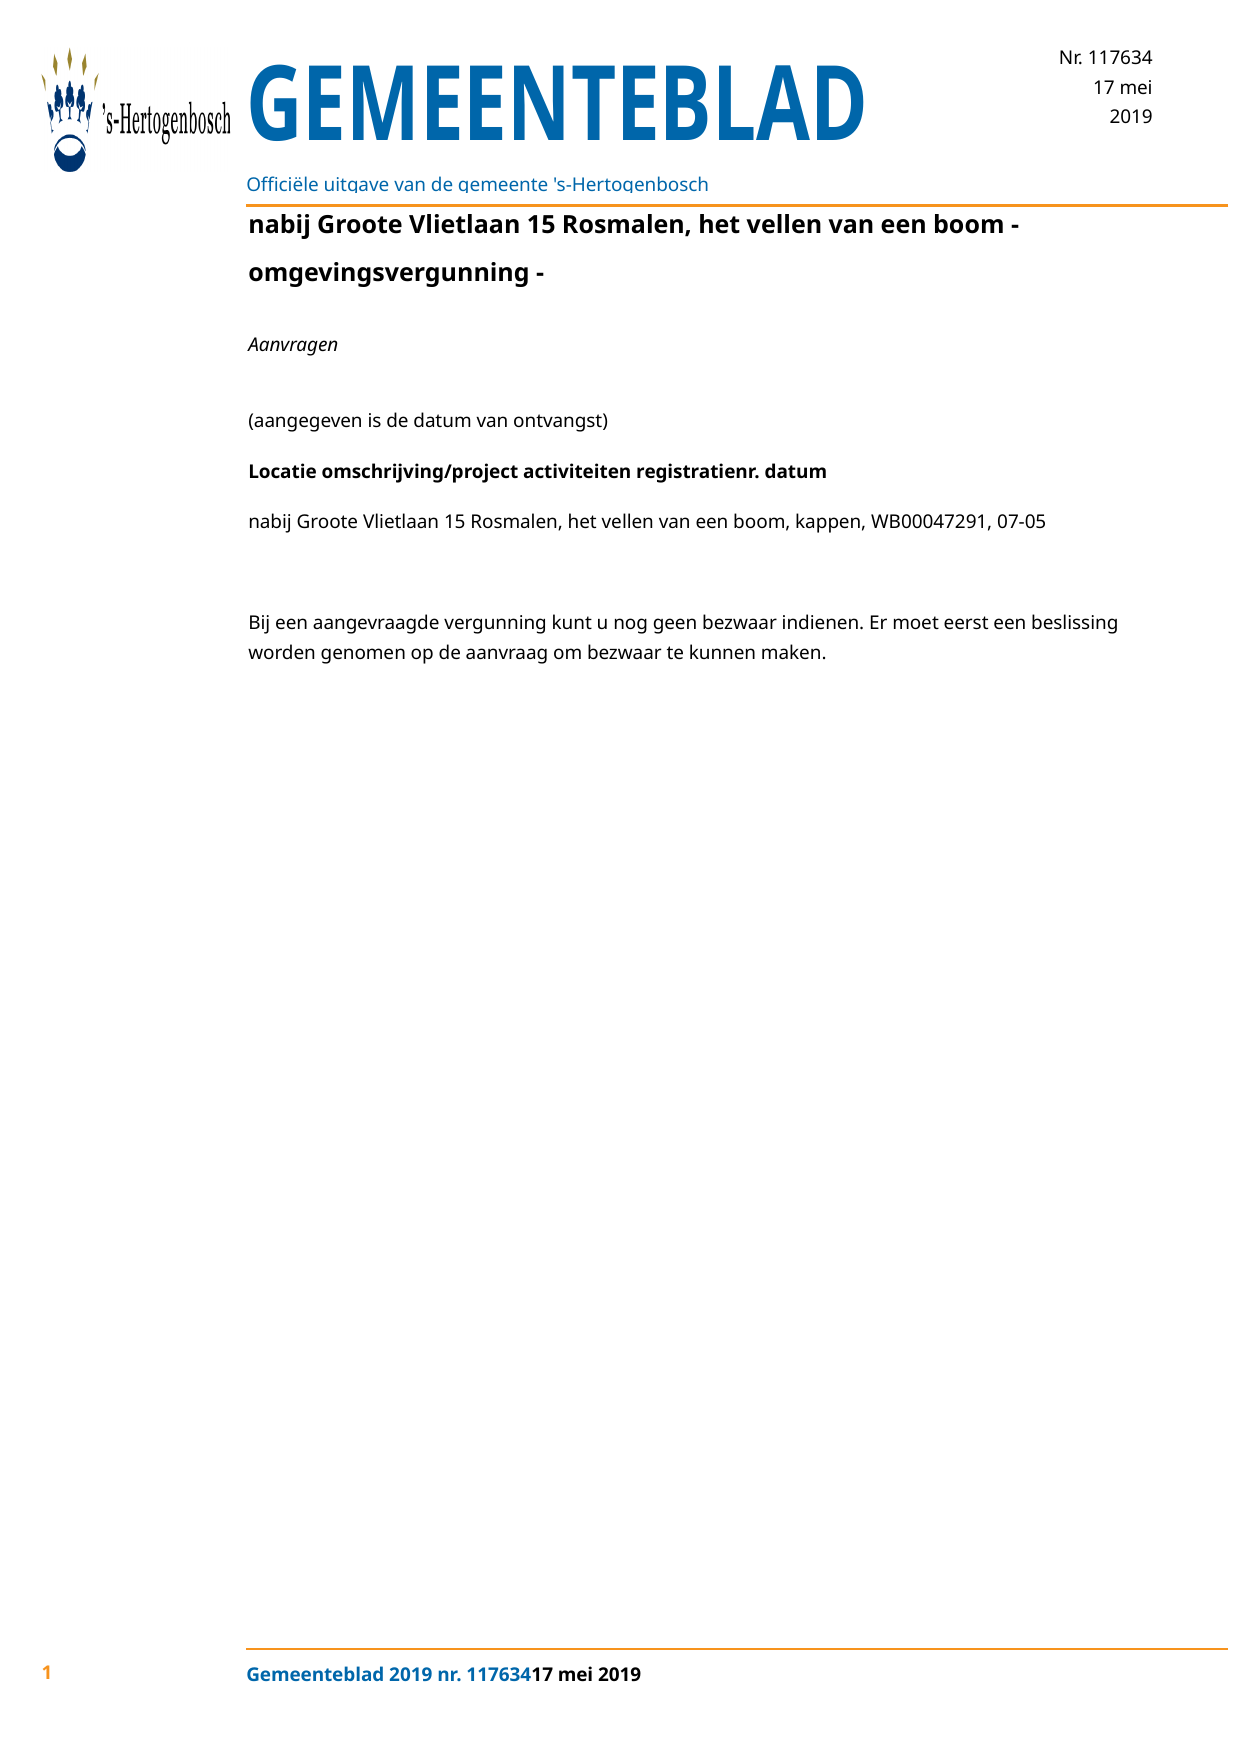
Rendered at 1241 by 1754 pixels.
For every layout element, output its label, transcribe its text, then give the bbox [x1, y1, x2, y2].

text Aanvragen [248, 331, 1152, 357]
text nabij Groote Vlietlaan 15 Rosmalen, het vellen van een boom - omgevingsvergunning - [248, 207, 1152, 288]
picture [41, 47, 231, 172]
text nabij Groote Vlietlaan 15 Rosmalen, het vellen van een boom, kappen, WB00047291, 07-05 [248, 508, 1152, 534]
text Bij een aangevraagde vergunning kunt u nog geen bezwaar indienen. Er moet eerst een beslissing worden genomen op de aanvraag om bezwaar te kunnen maken. [248, 609, 1152, 664]
text Locatie omschrijving/project activiteiten registratienr. datum [248, 458, 1152, 484]
text (aangegeven is de datum van ontvangst) [248, 408, 1152, 433]
